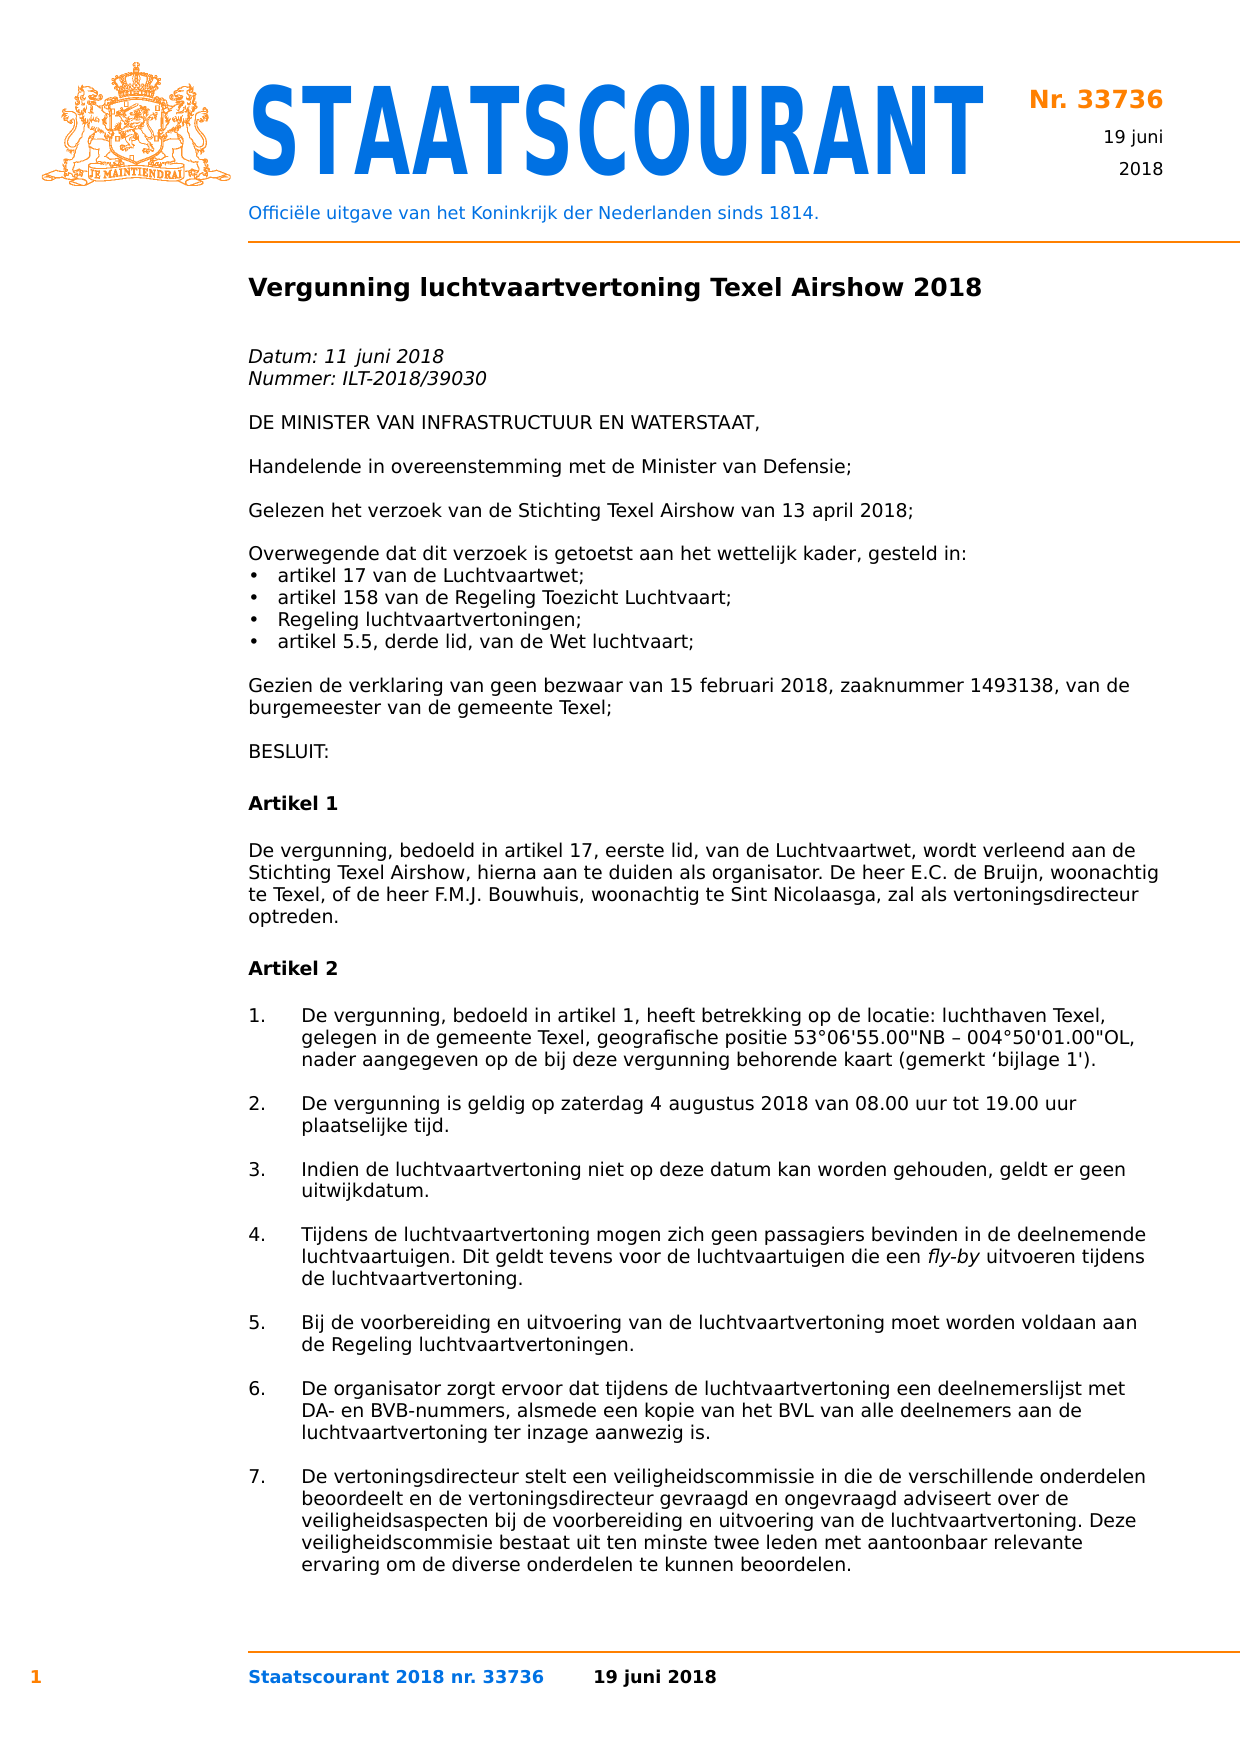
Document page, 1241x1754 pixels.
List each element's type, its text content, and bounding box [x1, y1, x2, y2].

subtitle Artikel 2 [248, 958, 1163, 980]
text De vergunning, bedoeld in artikel 17, eerste lid, van de Luchtvaartwet, wordt verleend aan de Stichting Texel Airshow, hierna aan te duiden als organisator. De heer E.C. de Bruijn, woonachtig te Texel, of de heer F.M.J. Bouwhuis, woonachtig te Sint Nicolaasga, zal als vertoningsdirecteur optreden. [248, 840, 1163, 928]
text 7. De vertoningsdirecteur stelt een veiligheidscommissie in die de verschillende onderdelen beoordeelt en de vertoningsdirecteur gevraagd en ongevraagd adviseert over de veiligheidsaspecten bij de voorbereiding en uitvoering van de luchtvaartvertoning. Deze veiligheidscommisie bestaat uit ten minste twee leden met aantoonbaar relevante ervaring om de diverse onderdelen te kunnen beoordelen. [248, 1466, 1163, 1576]
text DE MINISTER VAN INFRASTRUCTUUR EN WATERSTAAT, [248, 412, 1163, 434]
table_header Nr. 33736 [998, 62, 1240, 121]
table_header STAATSCOURANT [248, 62, 998, 203]
text • Regeling luchtvaartvertoningen; [248, 609, 1163, 631]
text BESLUIT: [248, 741, 1163, 763]
text 5. Bij de voorbereiding en uitvoering van de luchtvaartvertoning moet worden voldaan aan de Regeling luchtvaartvertoningen. [248, 1312, 1163, 1356]
text 3. Indien de luchtvaartvertoning niet op deze datum kan worden gehouden, geldt er geen uitwijkdatum. [248, 1158, 1163, 1202]
text 6. De organisator zorgt ervoor dat tijdens de luchtvaartvertoning een deelnemerslijst met DA- en BVB-nummers, alsmede een kopie van het BVL van alle deelnemers aan de luchtvaartvertoning ter inzage aanwezig is. [248, 1378, 1163, 1444]
text Datum: 11 juni 2018 [248, 346, 1163, 368]
table_header [25, 62, 248, 241]
table_cell Officiële uitgave van het Koninkrijk der Nederlanden sinds 1814. [248, 203, 1240, 241]
text • artikel 158 van de Regeling Toezicht Luchtvaart; [248, 587, 1163, 609]
text Nummer: ILT-2018/39030 [248, 368, 1163, 390]
subtitle Vergunning luchtvaartvertoning Texel Airshow 2018 [248, 273, 1163, 302]
text • artikel 5.5, derde lid, van de Wet luchtvaart; [248, 631, 1163, 653]
text Gelezen het verzoek van de Stichting Texel Airshow van 13 april 2018; [248, 499, 1163, 521]
table_cell 2018 [998, 153, 1240, 203]
subtitle Artikel 1 [248, 793, 1163, 815]
picture [41, 62, 231, 186]
text Overwegende dat dit verzoek is getoetst aan het wettelijk kader, gesteld in: [248, 543, 1163, 565]
text 2. De vergunning is geldig op zaterdag 4 augustus 2018 van 08.00 uur tot 19.00 uur plaatselijke tijd. [248, 1093, 1163, 1137]
table_cell 19 juni [998, 121, 1240, 153]
text 1. De vergunning, bedoeld in artikel 1, heeft betrekking op de locatie: luchthaven Texel, gelegen in de gemeente Texel, geografische positie 53°06'55.00"NB – 004°50'01.00"OL, nader aangegeven op de bij deze vergunning behorende kaart (gemerkt ‘bijlage 1'). [248, 1005, 1163, 1071]
text • artikel 17 van de Luchtvaartwet; [248, 565, 1163, 587]
text Gezien de verklaring van geen bezwaar van 15 februari 2018, zaaknummer 1493138, van de burgemeester van de gemeente Texel; [248, 675, 1163, 719]
text Handelende in overeenstemming met de Minister van Defensie; [248, 456, 1163, 478]
text 4. Tijdens de luchtvaartvertoning mogen zich geen passagiers bevinden in de deelnemende luchtvaartuigen. Dit geldt tevens voor de luchtvaartuigen die een fly-by uitvoeren tijdens de luchtvaartvertoning. [248, 1224, 1163, 1290]
